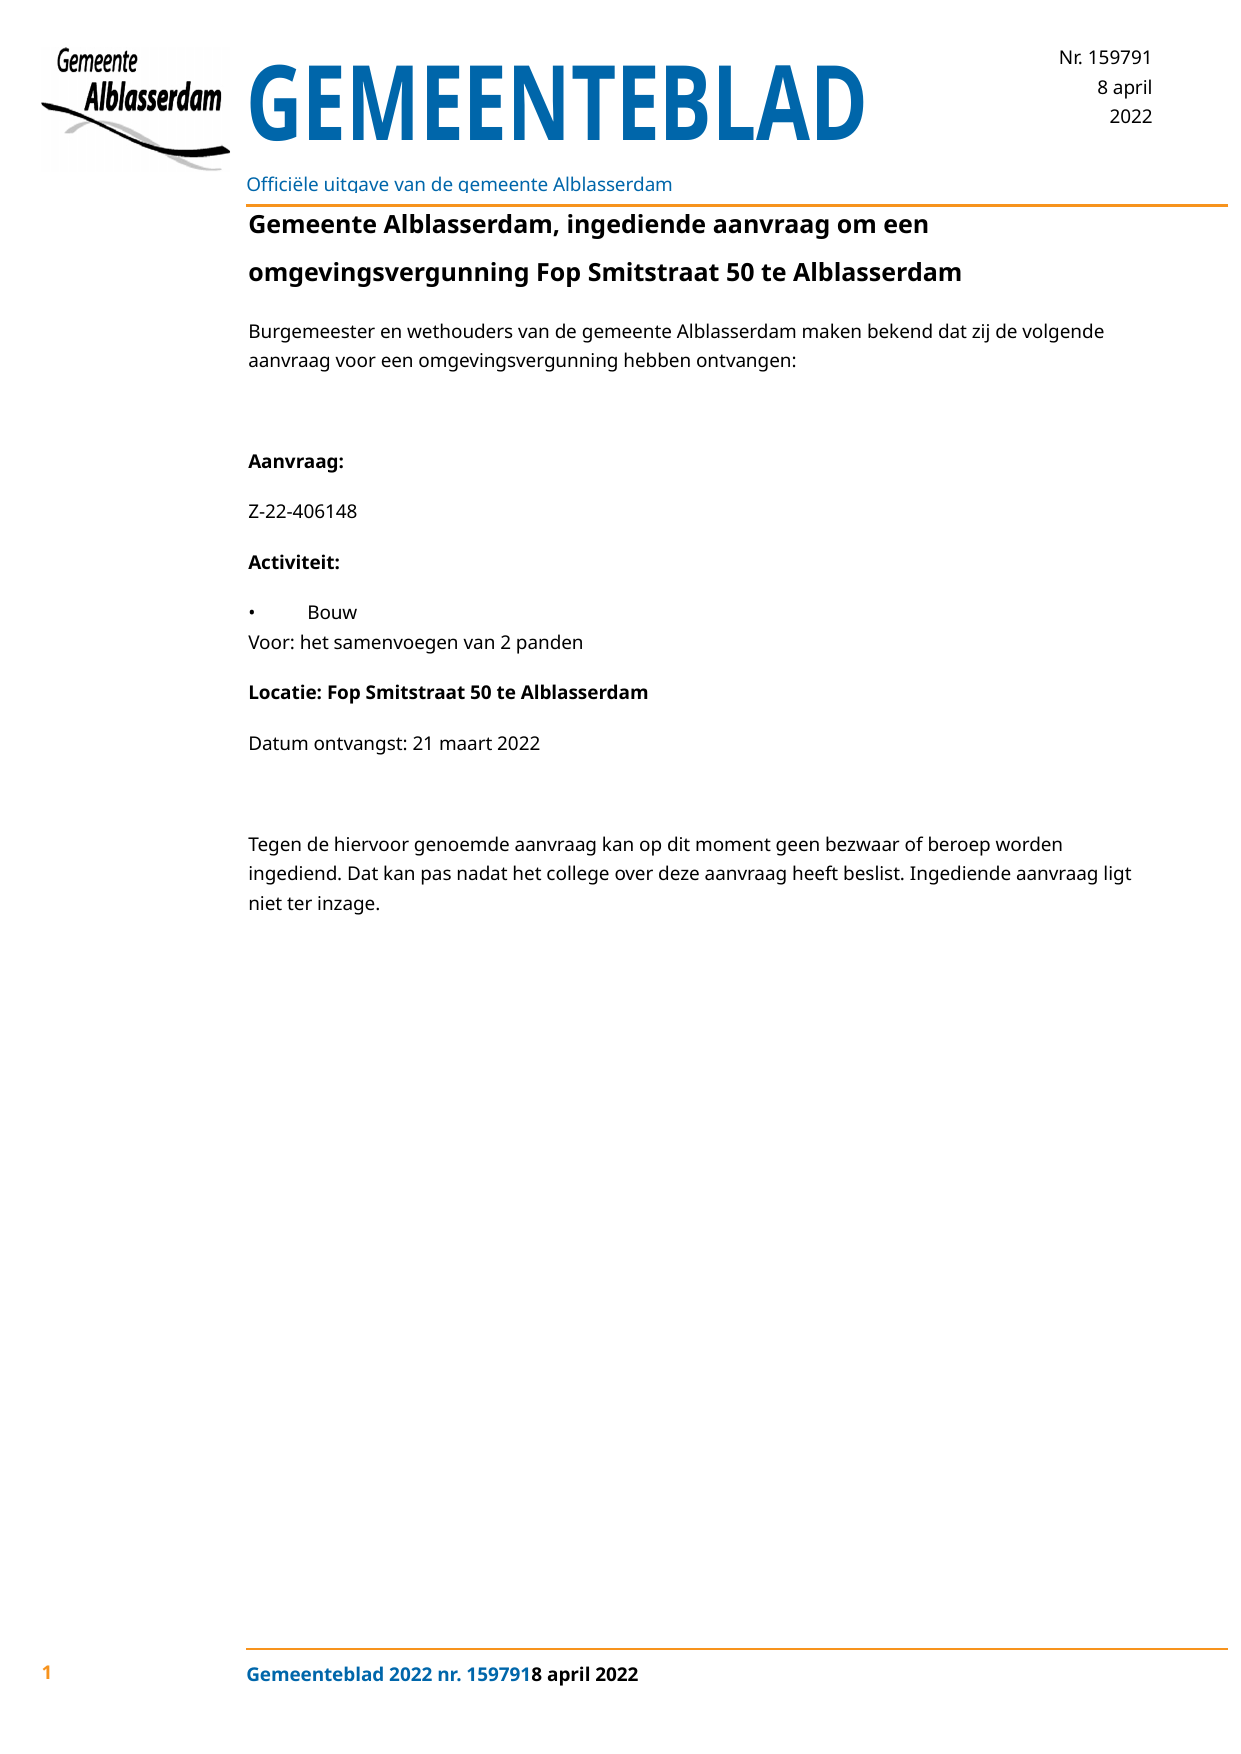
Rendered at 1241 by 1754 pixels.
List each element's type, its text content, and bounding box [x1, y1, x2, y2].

text Tegen de hiervoor genoemde aanvraag kan op dit moment geen bezwaar of beroep worden ingediend. Dat kan pas nadat het college over deze aanvraag heeft beslist. Ingediende aanvraag ligt niet ter inzage. [248, 831, 1152, 916]
picture [41, 47, 231, 172]
list Bouw [248, 599, 1152, 625]
text Activiteit: [248, 549, 1152, 575]
text Gemeente Alblasserdam, ingediende aanvraag om een omgevingsvergunning Fop Smitstraat 50 te Alblasserdam [248, 207, 1152, 288]
text Aanvraag: [248, 448, 1152, 474]
text Voor: het samenvoegen van 2 panden [248, 629, 1152, 655]
text Z-22-406148 [248, 499, 1152, 524]
text Locatie: Fop Smitstraat 50 te Alblasserdam [248, 679, 1152, 705]
text Burgemeester en wethouders van de gemeente Alblasserdam maken bekend dat zij de volgende aanvraag voor een omgevingsvergunning hebben ontvangen: [248, 318, 1152, 373]
text Datum ontvangst: 21 maart 2022 [248, 730, 1152, 756]
